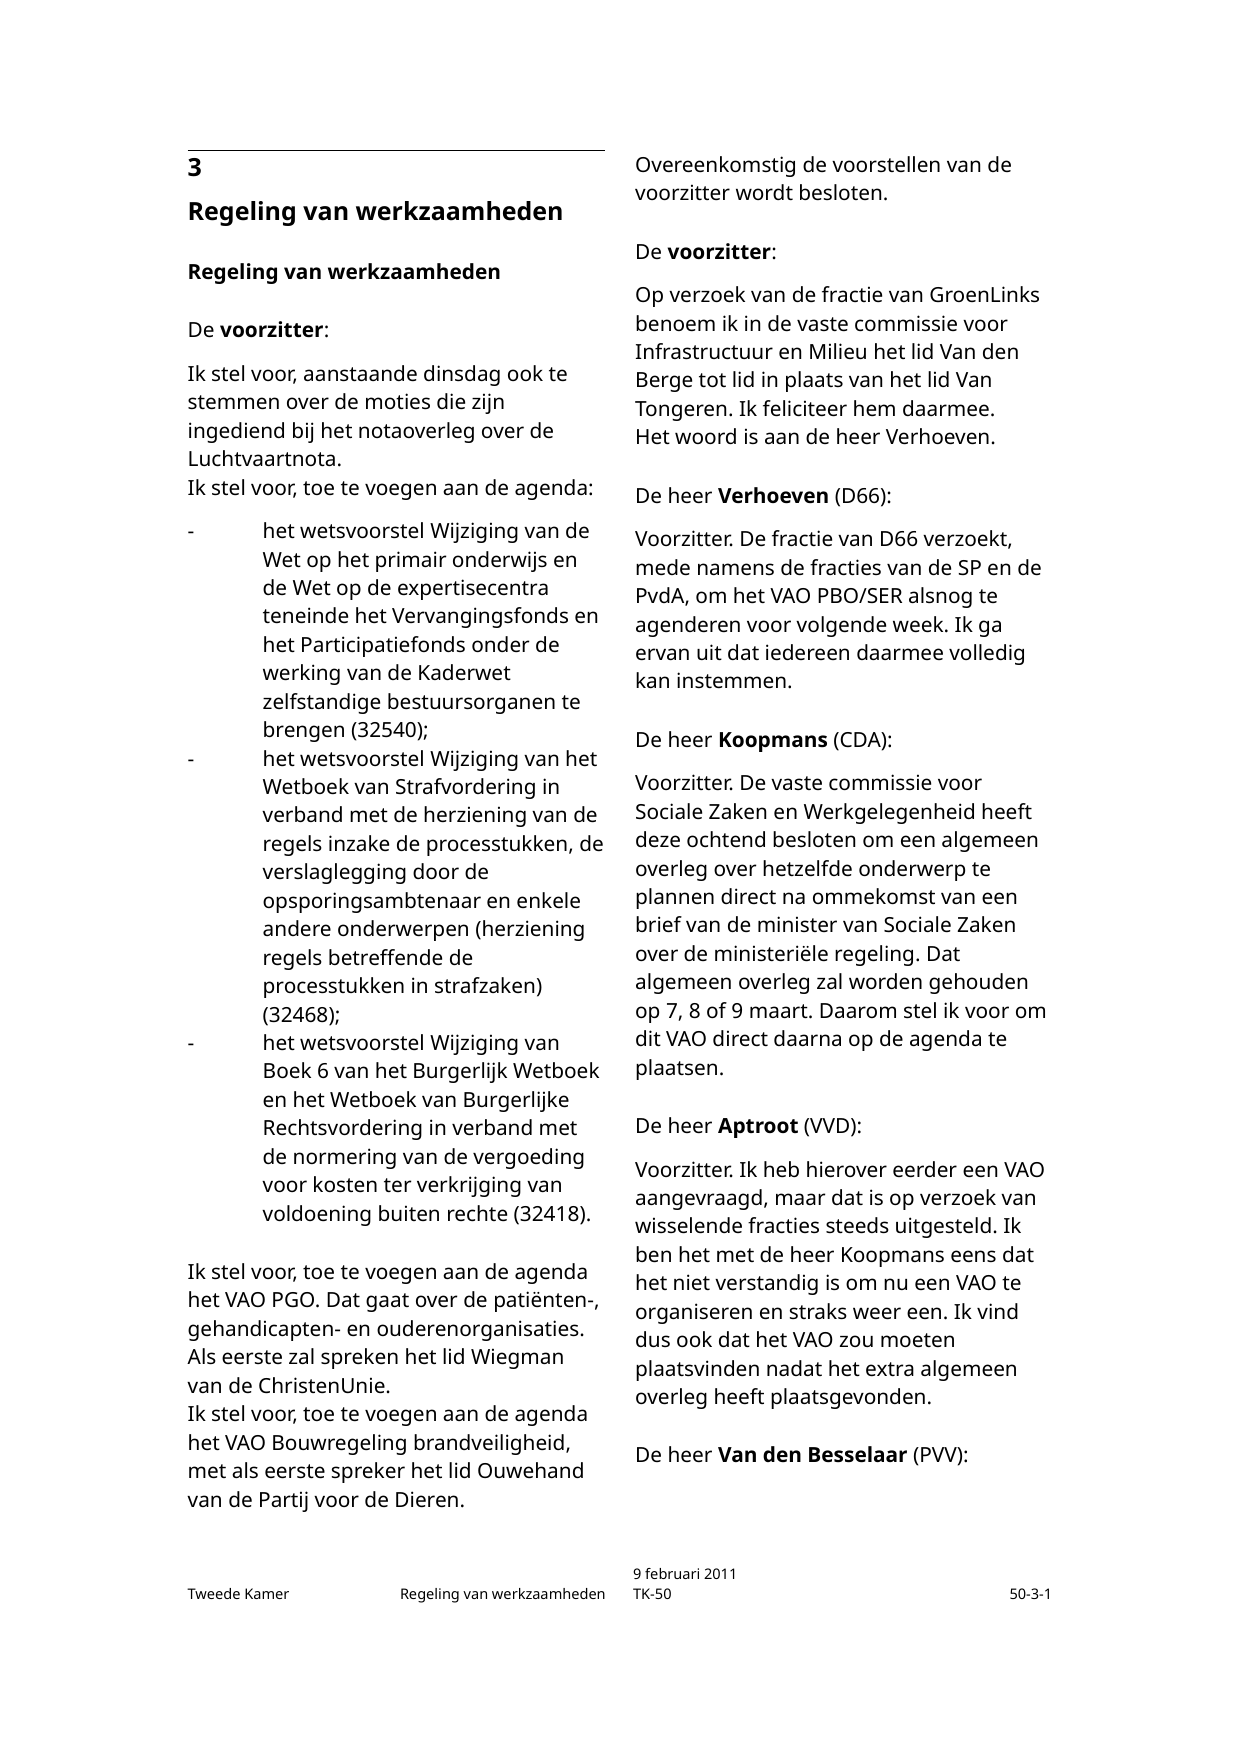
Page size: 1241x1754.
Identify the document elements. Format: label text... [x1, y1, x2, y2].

text De heer Aptroot (VVD): [635, 1111, 1053, 1140]
list het wetsvoorstel Wijziging van het Wetboek van Strafvordering in verband met de herziening van de regels inzake de processtukken, de verslaglegging door de opsporingsambtenaar en enkele andere onderwerpen (herziening regels betreffende de processtukken in strafzaken) (32468); [187, 744, 605, 1028]
text Voorzitter. Ik heb hierover eerder een VAO aangevraagd, maar dat is op verzoek van wisselende fracties steeds uitgesteld. Ik ben het met de heer Koopmans eens dat het niet verstandig is om nu een VAO te organiseren en straks weer een. Ik vind dus ook dat het VAO zou moeten plaatsvinden nadat het extra algemeen overleg heeft plaatsgevonden. [635, 1155, 1053, 1411]
text De heer Koopmans (CDA): [635, 725, 1053, 753]
text De voorzitter: [635, 237, 1053, 265]
text Op verzoek van de fractie van GroenLinks benoem ik in de vaste commissie voor Infrastructuur en Milieu het lid Van den Berge tot lid in plaats van het lid Van Tongeren. Ik feliciteer hem daarmee. [635, 280, 1053, 422]
text Regeling van werkzaamheden [187, 193, 605, 227]
text Ik stel voor, toe te voegen aan de agenda het VAO PGO. Dat gaat over de patiënten-, gehandicapten- en ouderenorganisaties. Als eerste zal spreken het lid Wiegman van de ChristenUnie. [187, 1257, 605, 1399]
text Het woord is aan de heer Verhoeven. [635, 422, 1053, 451]
text De heer Verhoeven (D66): [635, 481, 1053, 509]
text Voorzitter. De fractie van D66 verzoekt, mede namens de fracties van de SP en de PvdA, om het VAO PBO/SER alsnog te agenderen voor volgende week. Ik ga ervan uit dat iedereen daarmee volledig kan instemmen. [635, 524, 1053, 695]
text De voorzitter: [187, 316, 605, 344]
text 3 [187, 151, 605, 184]
list het wetsvoorstel Wijziging van de Wet op het primair onderwijs en de Wet op de expertisecentra teneinde het Vervangingsfonds en het Participatiefonds onder de werking van de Kaderwet zelfstandige bestuursorganen te brengen (32540); [187, 516, 605, 744]
text Voorzitter. De vaste commissie voor Sociale Zaken en Werkgelegenheid heeft deze ochtend besloten om een algemeen overleg over hetzelfde onderwerp te plannen direct na ommekomst van een brief van de minister van Sociale Zaken over de ministeriële regeling. Dat algemeen overleg zal worden gehouden op 7, 8 of 9 maart. Daarom stel ik voor om dit VAO direct daarna op de agenda te plaatsen. [635, 768, 1053, 1081]
text De heer Van den Besselaar (PVV): [635, 1441, 1053, 1469]
text Ik stel voor, toe te voegen aan de agenda het VAO Bouwregeling brandveiligheid, met als eerste spreker het lid Ouwehand van de Partij voor de Dieren. [187, 1399, 605, 1513]
text Ik stel voor, toe te voegen aan de agenda: [187, 473, 605, 501]
text Regeling van werkzaamheden [187, 257, 605, 286]
text Ik stel voor, aanstaande dinsdag ook te stemmen over de moties die zijn ingediend bij het notaoverleg over de Luchtvaartnota. [187, 359, 605, 473]
list het wetsvoorstel Wijziging van Boek 6 van het Burgerlijk Wetboek en het Wetboek van Burgerlijke Rechtsvordering in verband met de normering van de vergoeding voor kosten ter verkrijging van voldoening buiten rechte (32418). [187, 1028, 605, 1227]
text Overeenkomstig de voorstellen van de voorzitter wordt besloten. [635, 150, 1053, 207]
